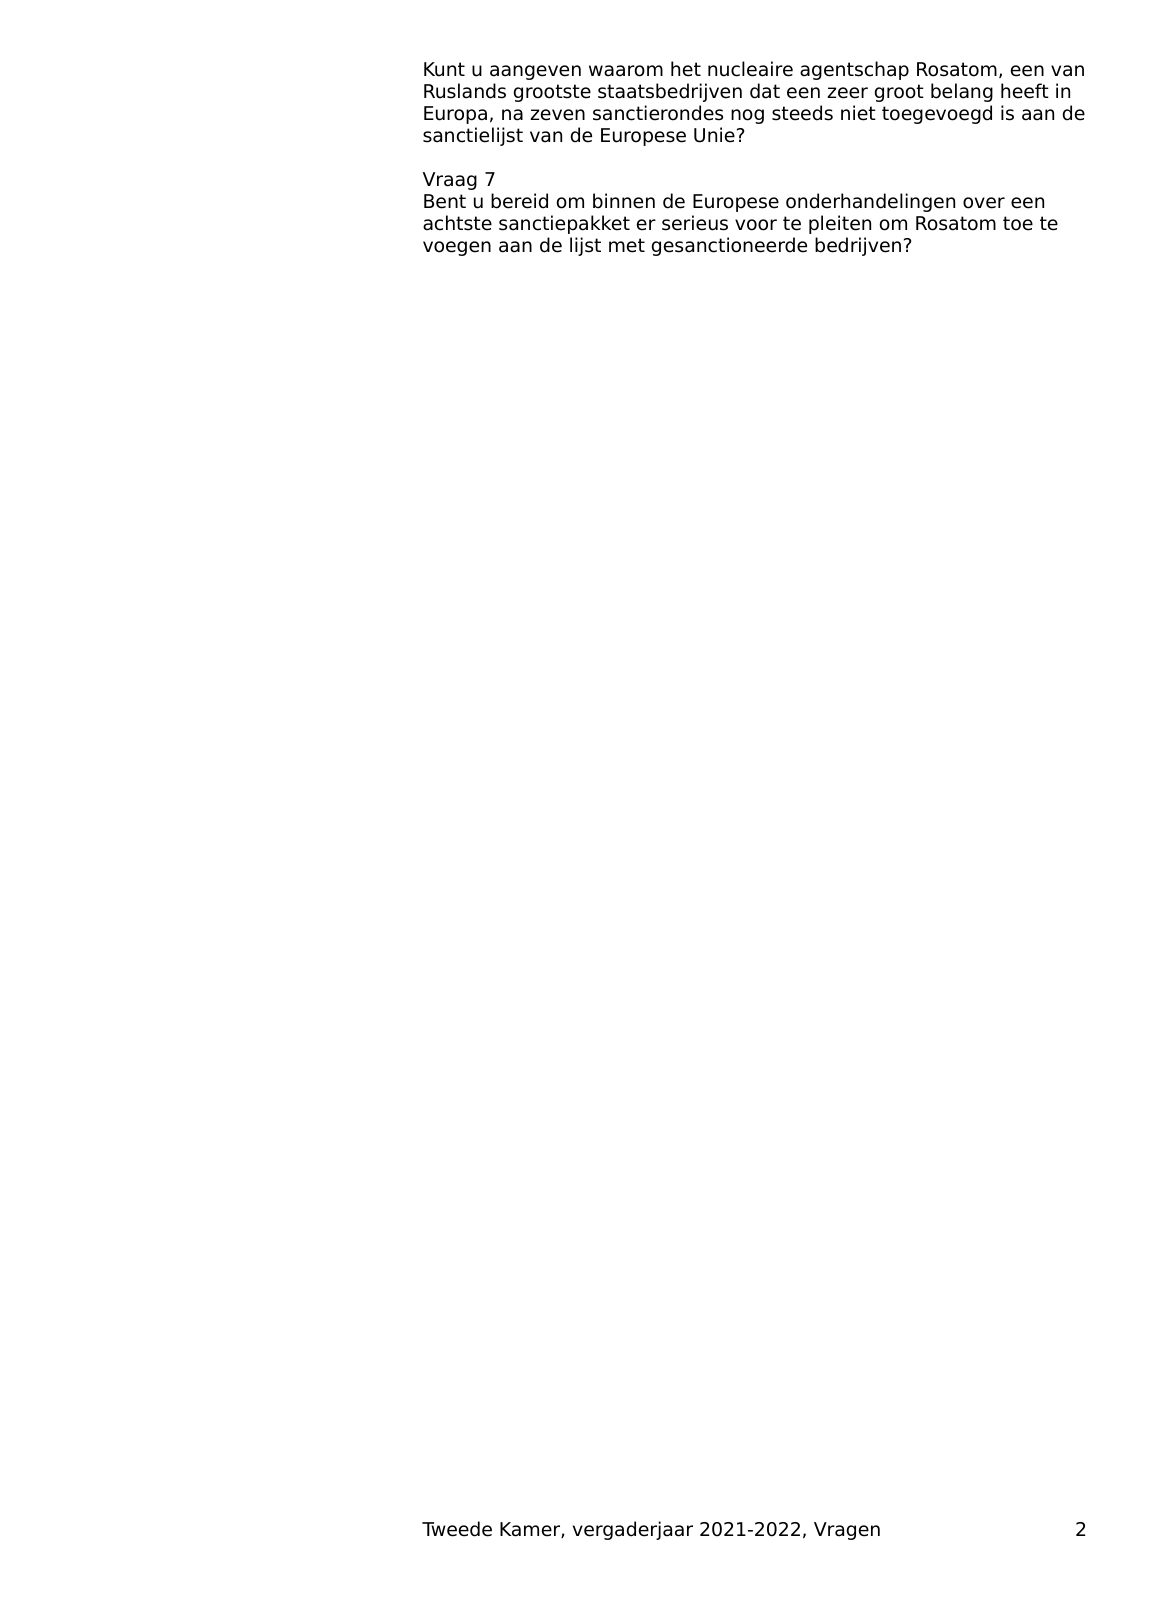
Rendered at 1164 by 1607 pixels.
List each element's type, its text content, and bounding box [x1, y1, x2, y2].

text Kunt u aangeven waarom het nucleaire agentschap Rosatom, een van Ruslands grootste staatsbedrijven dat een zeer groot belang heeft in Europa, na zeven sanctierondes nog steeds niet toegevoegd is aan de sanctielijst van de Europese Unie? [422, 59, 1087, 147]
text Bent u bereid om binnen de Europese onderhandelingen over een achtste sanctiepakket er serieus voor te pleiten om Rosatom toe te voegen aan de lijst met gesanctioneerde bedrijven? [422, 191, 1087, 257]
text Vraag 7 [422, 169, 1087, 191]
